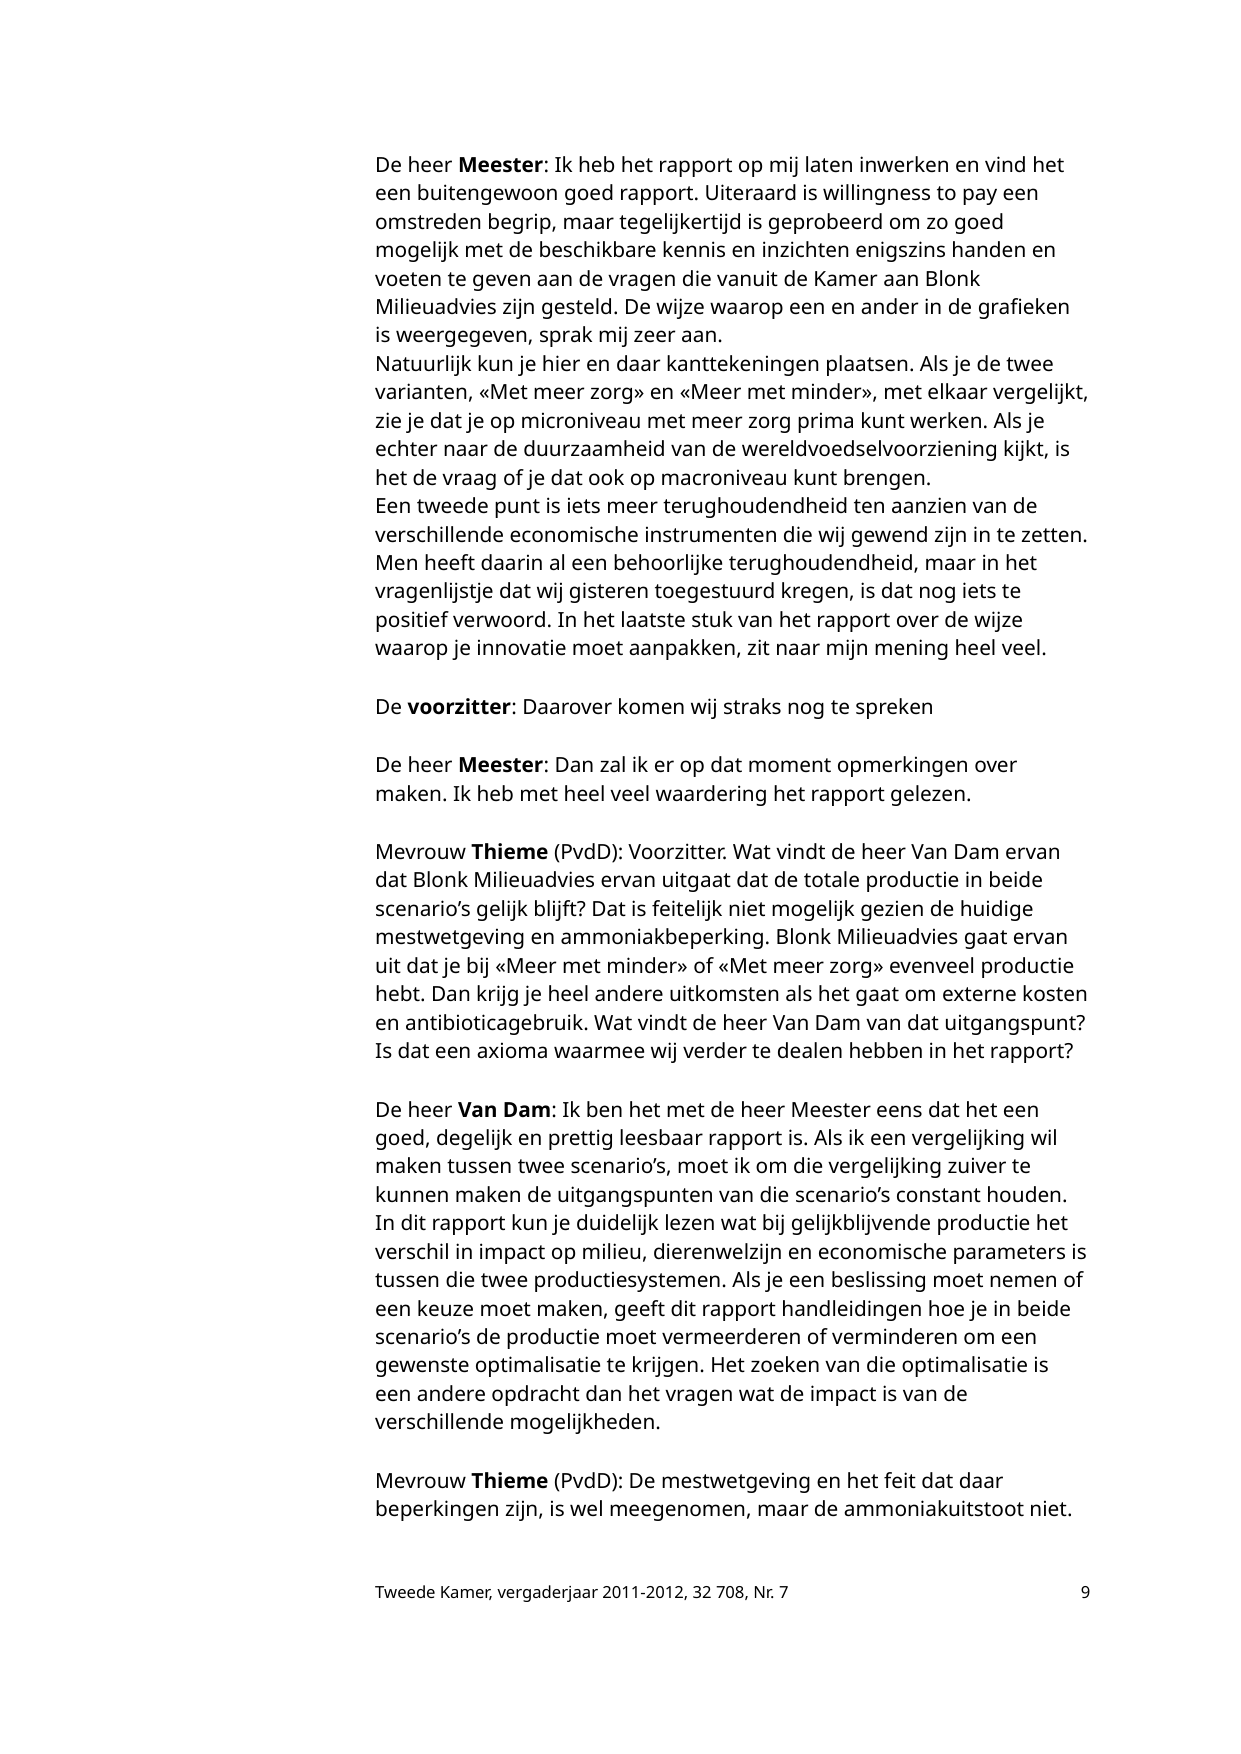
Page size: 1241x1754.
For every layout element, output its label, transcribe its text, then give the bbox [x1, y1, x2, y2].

text Natuurlijk kun je hier en daar kanttekeningen plaatsen. Als je de twee varianten, «Met meer zorg» en «Meer met minder», met elkaar vergelijkt, zie je dat je op microniveau met meer zorg prima kunt werken. Als je echter naar de duurzaamheid van de wereldvoedselvoorziening kijkt, is het de vraag of je dat ook op macroniveau kunt brengen. [375, 349, 1090, 491]
text Een tweede punt is iets meer terughoudendheid ten aanzien van de verschillende economische instrumenten die wij gewend zijn in te zetten. Men heeft daarin al een behoorlijke terughoudendheid, maar in het vragenlijstje dat wij gisteren toegestuurd kregen, is dat nog iets te positief verwoord. In het laatste stuk van het rapport over de wijze waarop je innovatie moet aanpakken, zit naar mijn mening heel veel. [375, 491, 1090, 662]
text Mevrouw Thieme (PvdD): De mestwetgeving en het feit dat daar beperkingen zijn, is wel meegenomen, maar de ammoniakuitstoot niet. [375, 1466, 1090, 1523]
text De heer Meester: Ik heb het rapport op mij laten inwerken en vind het een buitengewoon goed rapport. Uiteraard is willingness to pay een omstreden begrip, maar tegelijkertijd is geprobeerd om zo goed mogelijk met de beschikbare kennis en inzichten enigszins handen en voeten te geven aan de vragen die vanuit de Kamer aan Blonk Milieuadvies zijn gesteld. De wijze waarop een en ander in de grafieken is weergegeven, sprak mij zeer aan. [375, 150, 1090, 349]
text De voorzitter: Daarover komen wij straks nog te spreken [375, 692, 1090, 720]
text Mevrouw Thieme (PvdD): Voorzitter. Wat vindt de heer Van Dam ervan dat Blonk Milieuadvies ervan uitgaat dat de totale productie in beide scenario’s gelijk blijft? Dat is feitelijk niet mogelijk gezien de huidige mestwetgeving en ammoniakbeperking. Blonk Milieuadvies gaat ervan uit dat je bij «Meer met minder» of «Met meer zorg» evenveel productie hebt. Dan krijg je heel andere uitkomsten als het gaat om externe kosten en antibioticagebruik. Wat vindt de heer Van Dam van dat uitgangspunt? Is dat een axioma waarmee wij verder te dealen hebben in het rapport? [375, 837, 1090, 1065]
text De heer Van Dam: Ik ben het met de heer Meester eens dat het een goed, degelijk en prettig leesbaar rapport is. Als ik een vergelijking wil maken tussen twee scenario’s, moet ik om die vergelijking zuiver te kunnen maken de uitgangspunten van die scenario’s constant houden. In dit rapport kun je duidelijk lezen wat bij gelijkblijvende productie het verschil in impact op milieu, dierenwelzijn en economische parameters is tussen die twee productiesystemen. Als je een beslissing moet nemen of een keuze moet maken, geeft dit rapport handleidingen hoe je in beide scenario’s de productie moet vermeerderen of verminderen om een gewenste optimalisatie te krijgen. Het zoeken van die optimalisatie is een andere opdracht dan het vragen wat de impact is van de verschillende mogelijkheden. [375, 1095, 1090, 1436]
text De heer Meester: Dan zal ik er op dat moment opmerkingen over maken. Ik heb met heel veel waardering het rapport gelezen. [375, 750, 1090, 807]
